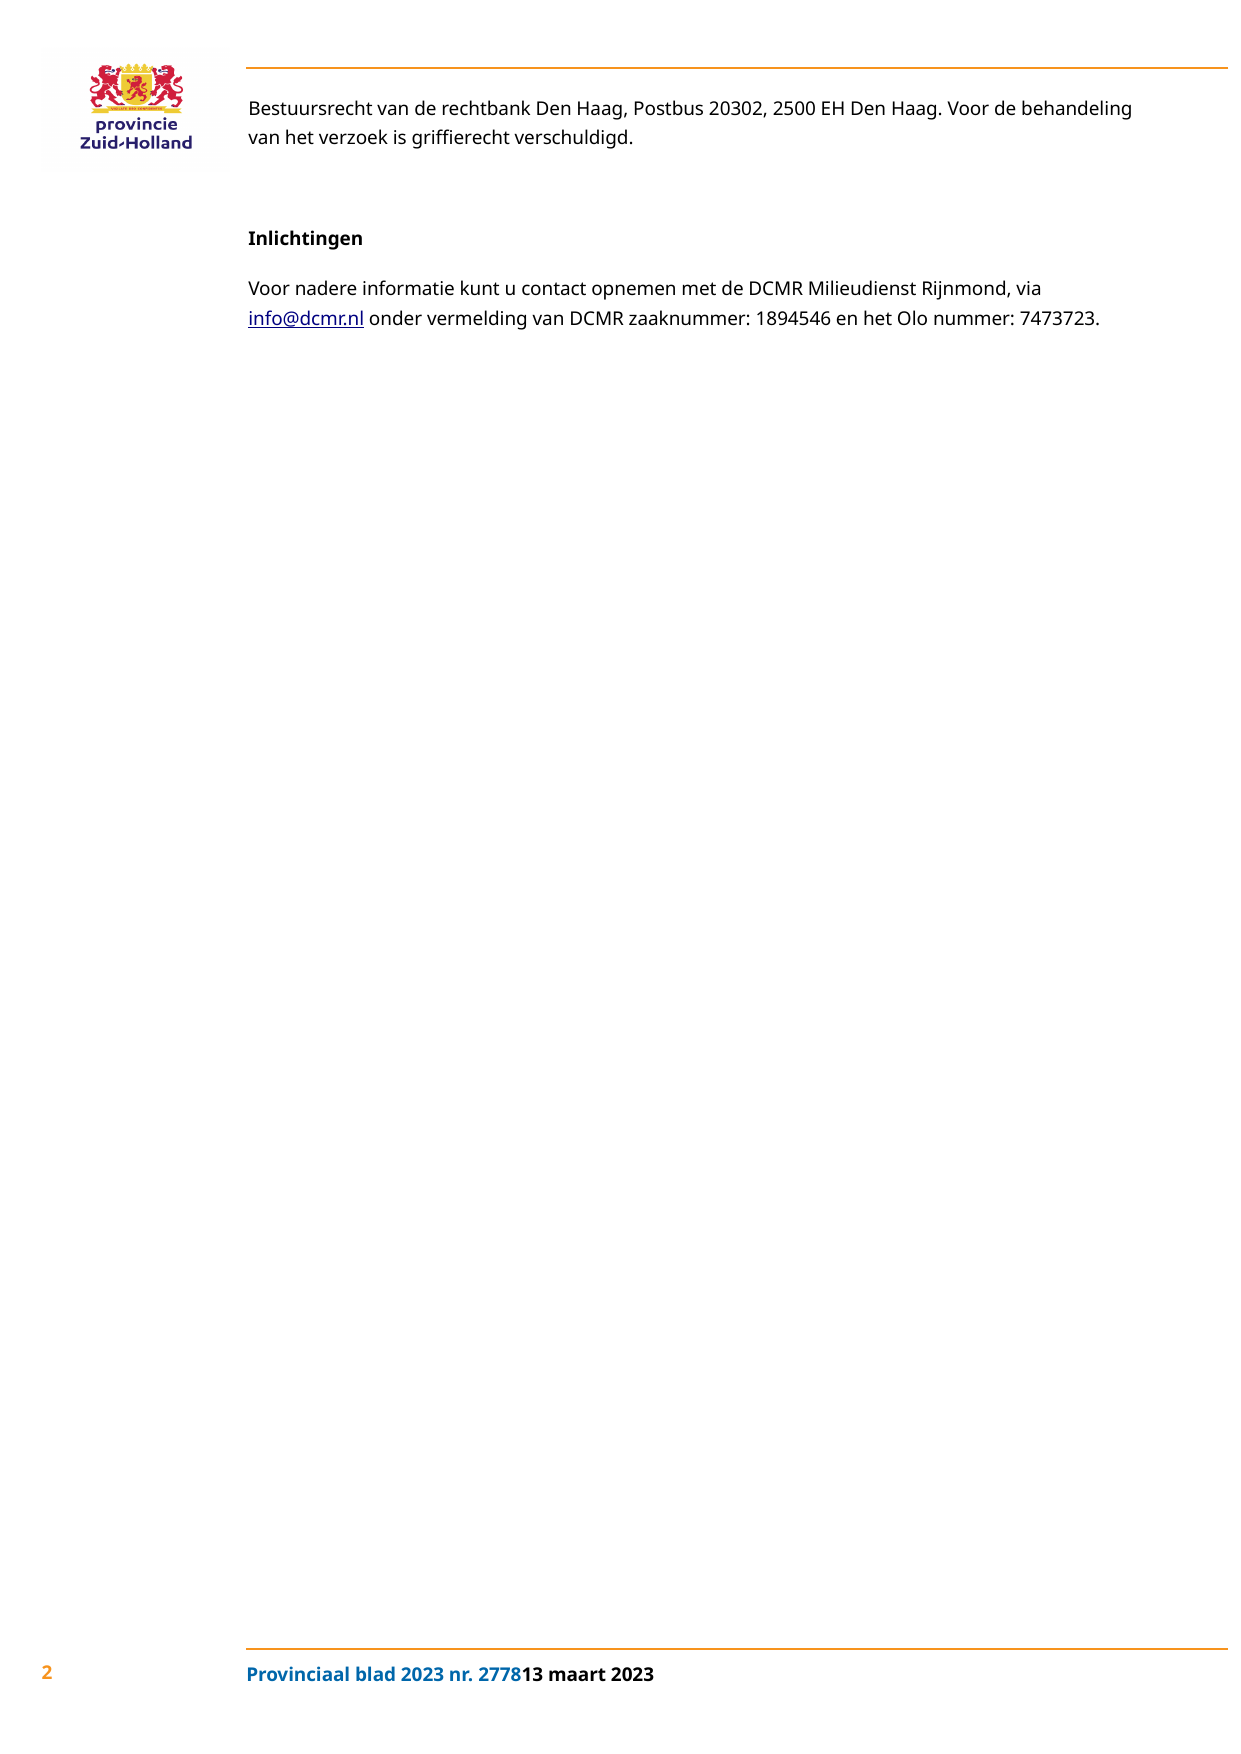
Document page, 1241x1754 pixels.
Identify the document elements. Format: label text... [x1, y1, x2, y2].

text Voor nadere informatie kunt u contact opnemen met de DCMR Milieudienst Rijnmond, via info@dcmr.nl onder vermelding van DCMR zaaknummer: 1894546 en het Olo nummer: 7473723. [248, 276, 1152, 331]
text Inlichtingen [248, 225, 1152, 251]
text Bestuursrecht van de rechtbank Den Haag, Postbus 20302, 2500 EH Den Haag. Voor de behandeling van het verzoek is griffierecht verschuldigd. [248, 95, 1152, 150]
picture [41, 47, 231, 172]
